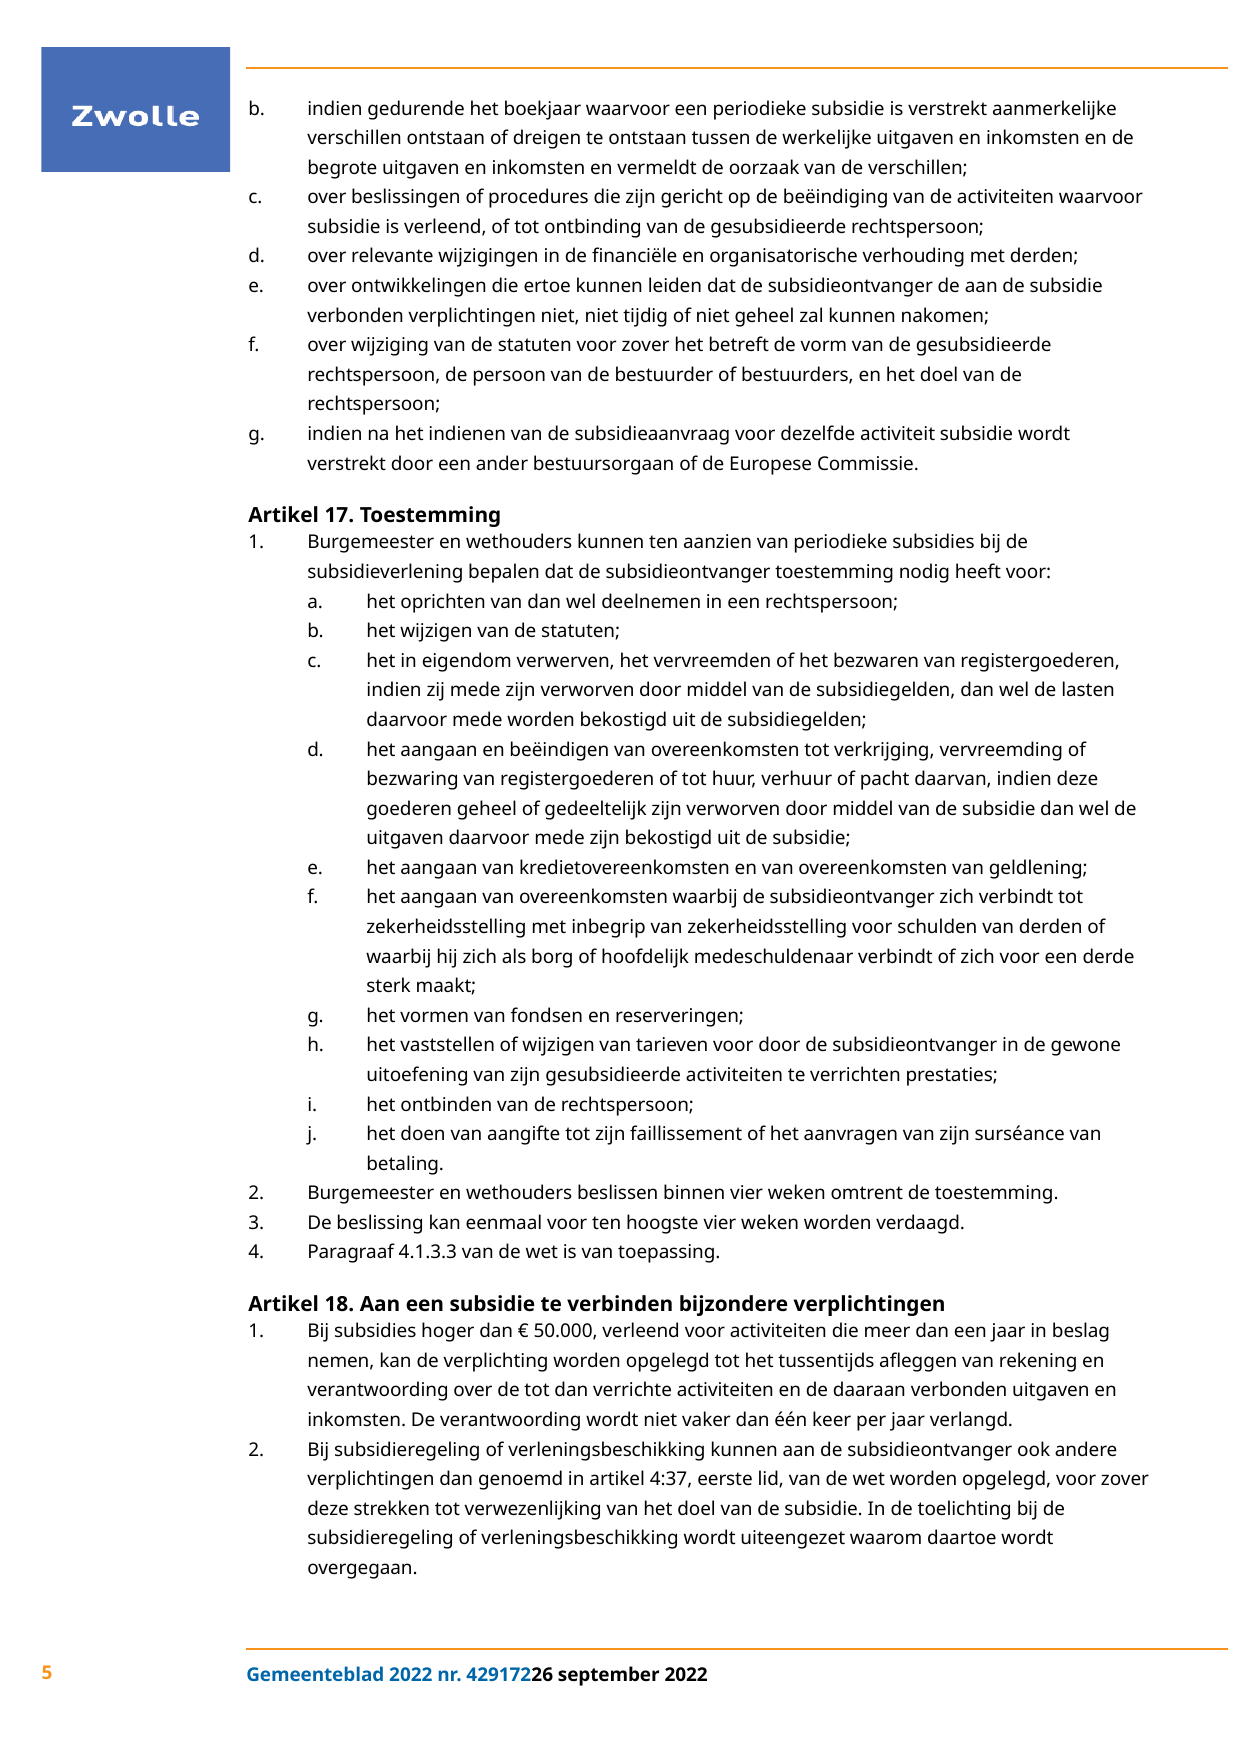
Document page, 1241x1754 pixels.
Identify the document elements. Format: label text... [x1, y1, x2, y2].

list het aangaan en beëindigen van overeenkomsten tot verkrijging, vervreemding of bezwaring van registergoederen of tot huur, verhuur of pacht daarvan, indien deze goederen geheel of gedeeltelijk zijn verworven door middel van de subsidie dan wel de uitgaven daarvoor mede zijn bekostigd uit de subsidie; [307, 736, 1152, 850]
list het in eigendom verwerven, het vervreemden of het bezwaren van registergoederen, indien zij mede zijn verworven door middel van de subsidiegelden, dan wel de lasten daarvoor mede worden bekostigd uit de subsidiegelden; [307, 647, 1152, 732]
list over ontwikkelingen die ertoe kunnen leiden dat de subsidieontvanger de aan de subsidie verbonden verplichtingen niet, niet tijdig of niet geheel zal kunnen nakomen; [248, 272, 1152, 328]
list over wijziging van de statuten voor zover het betreft de vorm van de gesubsidieerde rechtspersoon, de persoon van de bestuurder of bestuurders, en het doel van de rechtspersoon; [248, 331, 1152, 416]
list het aangaan van kredietovereenkomsten en van overeenkomsten van geldlening; [307, 854, 1152, 880]
list indien gedurende het boekjaar waarvoor een periodieke subsidie is verstrekt aanmerkelijke verschillen ontstaan of dreigen te ontstaan tussen de werkelijke uitgaven en inkomsten en de begrote uitgaven en inkomsten en vermeldt de oorzaak van de verschillen; [248, 95, 1152, 180]
text Artikel 18. Aan een subsidie te verbinden bijzondere verplichtingen [248, 1289, 1152, 1317]
list over relevante wijzigingen in de financiële en organisatorische verhouding met derden; [248, 243, 1152, 268]
list De beslissing kan eenmaal voor ten hoogste vier weken worden verdaagd. [248, 1209, 1152, 1235]
list Burgemeester en wethouders kunnen ten aanzien van periodieke subsidies bij de subsidieverlening bepalen dat de subsidieontvanger toestemming nodig heeft voor: [248, 529, 1152, 584]
list Paragraaf 4.1.3.3 van de wet is van toepassing. [248, 1239, 1152, 1264]
list het doen van aangifte tot zijn faillissement of het aanvragen van zijn surséance van betaling. [307, 1120, 1152, 1176]
list Bij subsidies hoger dan € 50.000, verleend voor activiteiten die meer dan een jaar in beslag nemen, kan de verplichting worden opgelegd tot het tussentijds afleggen van rekening en verantwoording over de tot dan verrichte activiteiten en de daaraan verbonden uitgaven en inkomsten. De verantwoording wordt niet vaker dan één keer per jaar verlangd. [248, 1317, 1152, 1432]
list het ontbinden van de rechtspersoon; [307, 1091, 1152, 1116]
list indien na het indienen van de subsidieaanvraag voor dezelfde activiteit subsidie wordt verstrekt door een ander bestuursorgaan of de Europese Commissie. [248, 420, 1152, 476]
list het oprichten van dan wel deelnemen in een rechtspersoon; [307, 588, 1152, 613]
list Burgemeester en wethouders beslissen binnen vier weken omtrent de toestemming. [248, 1179, 1152, 1205]
list het aangaan van overeenkomsten waarbij de subsidieontvanger zich verbindt tot zekerheidsstelling met inbegrip van zekerheidsstelling voor schulden van derden of waarbij hij zich als borg of hoofdelijk medeschuldenaar verbindt of zich voor een derde sterk maakt; [307, 884, 1152, 998]
picture [41, 47, 231, 172]
list het wijzigen van de statuten; [307, 617, 1152, 643]
list het vormen van fondsen en reserveringen; [307, 1002, 1152, 1028]
list het vaststellen of wijzigen van tarieven voor door de subsidieontvanger in de gewone uitoefening van zijn gesubsidieerde activiteiten te verrichten prestaties; [307, 1032, 1152, 1087]
list Bij subsidieregeling of verleningsbeschikking kunnen aan de subsidieontvanger ook andere verplichtingen dan genoemd in artikel 4:37, eerste lid, van de wet worden opgelegd, voor zover deze strekken tot verwezenlijking van het doel van de subsidie. In de toelichting bij de subsidieregeling of verleningsbeschikking wordt uiteengezet waarom daartoe wordt overgegaan. [248, 1436, 1152, 1580]
text Artikel 17. Toestemming [248, 500, 1152, 529]
list over beslissingen of procedures die zijn gericht op de beëindiging van de activiteiten waarvoor subsidie is verleend, of tot ontbinding van de gesubsidieerde rechtspersoon; [248, 183, 1152, 239]
